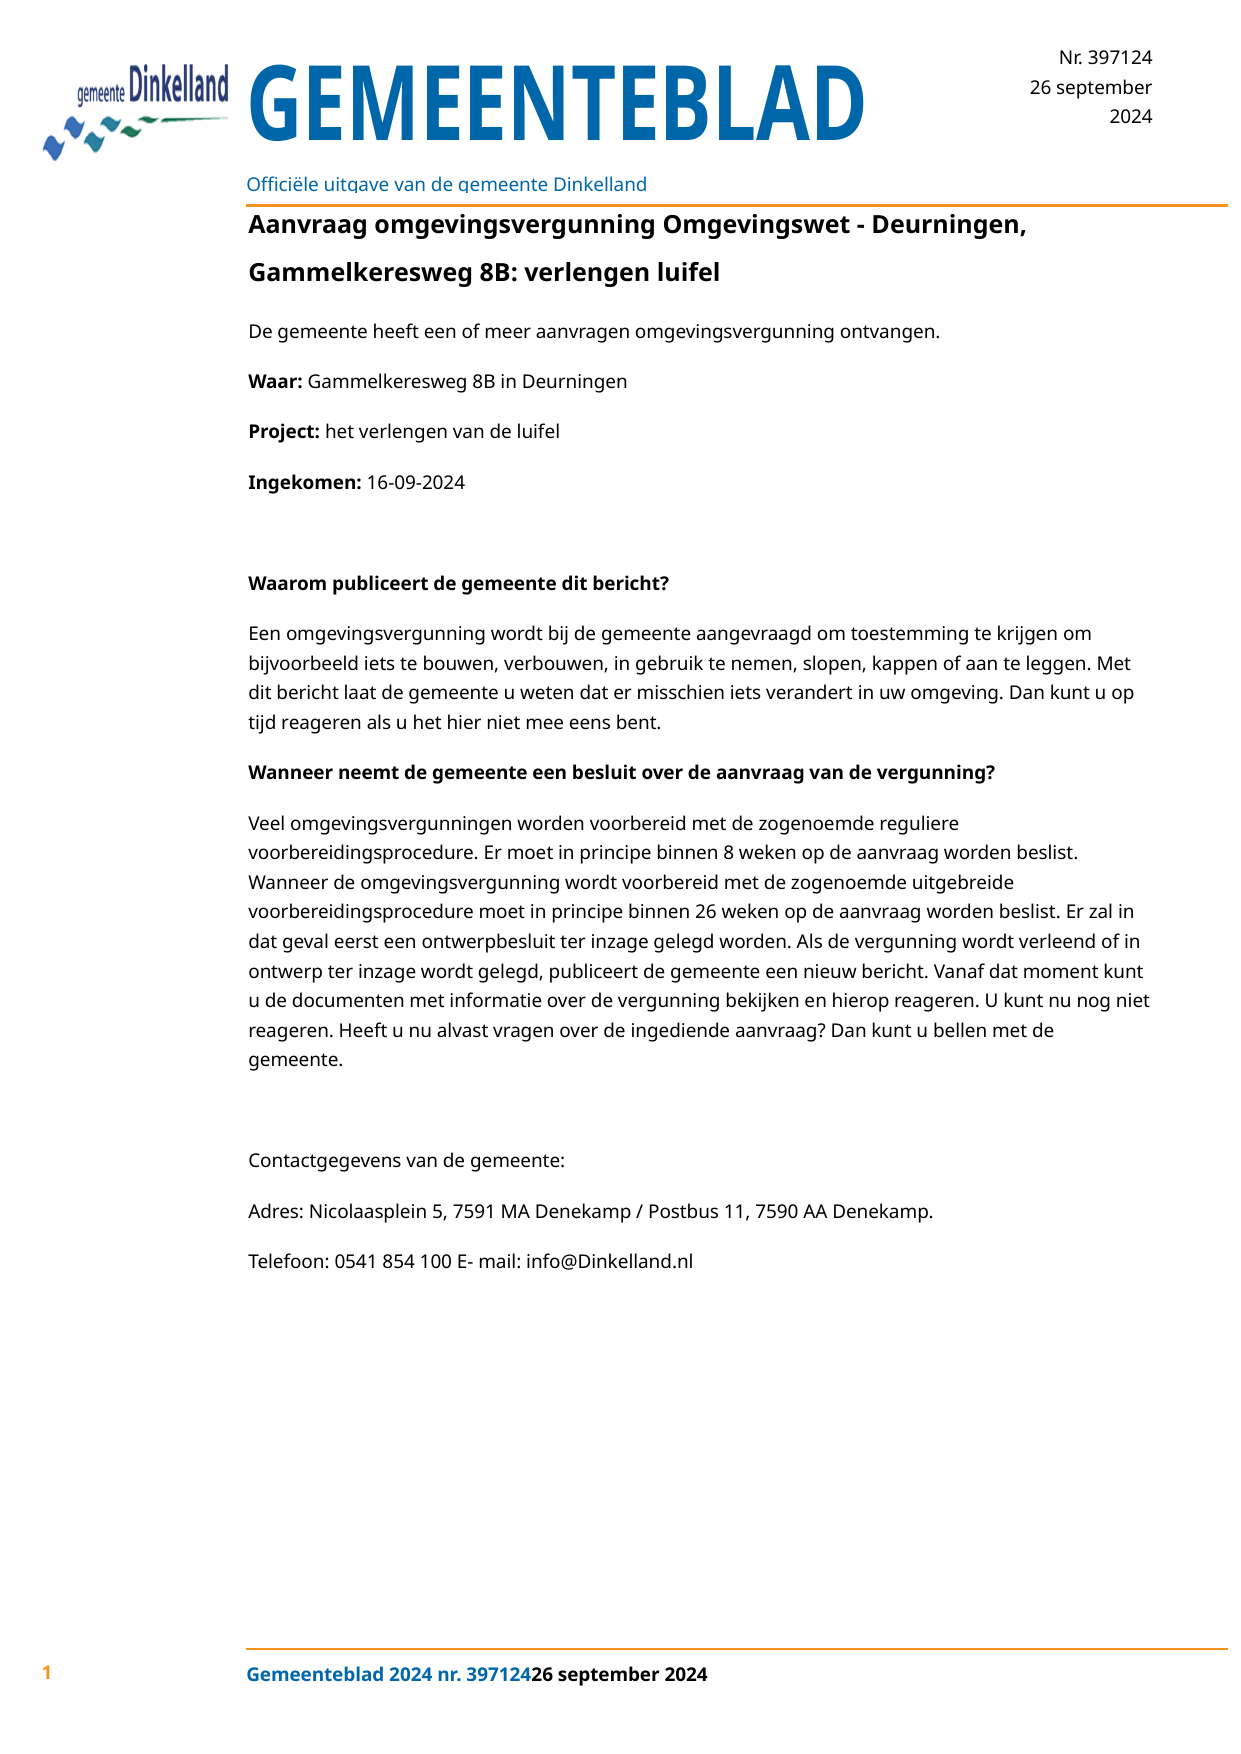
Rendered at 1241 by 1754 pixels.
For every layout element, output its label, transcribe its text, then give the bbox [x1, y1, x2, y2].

text Waarom publiceert de gemeente dit bericht? [248, 570, 1152, 596]
text Wanneer neemt de gemeente een besluit over de aanvraag van de vergunning? [248, 759, 1152, 785]
text Project: het verlengen van de luifel [248, 419, 1152, 444]
text Contactgegevens van de gemeente: [248, 1147, 1152, 1173]
text Adres: Nicolaasplein 5, 7591 MA Denekamp / Postbus 11, 7590 AA Denekamp. [248, 1198, 1152, 1224]
text Telefoon: 0541 854 100 E- mail: info@Dinkelland.nl [248, 1248, 1152, 1274]
text De gemeente heeft een of meer aanvragen omgevingsvergunning ontvangen. [248, 318, 1152, 344]
picture [41, 47, 231, 172]
text Aanvraag omgevingsvergunning Omgevingswet - Deurningen, Gammelkeresweg 8B: verlengen luifel [248, 207, 1152, 288]
text Een omgevingsvergunning wordt bij de gemeente aangevraagd om toestemming te krijgen om bijvoorbeeld iets te bouwen, verbouwen, in gebruik te nemen, slopen, kappen of aan te leggen. Met dit bericht laat de gemeente u weten dat er misschien iets verandert in uw omgeving. Dan kunt u op tijd reageren als u het hier niet mee eens bent. [248, 620, 1152, 735]
text Waar: Gammelkeresweg 8B in Deurningen [248, 368, 1152, 394]
text Veel omgevingsvergunningen worden voorbereid met de zogenoemde reguliere voorbereidingsprocedure. Er moet in principe binnen 8 weken op de aanvraag worden beslist. Wanneer de omgevingsvergunning wordt voorbereid met de zogenoemde uitgebreide voorbereidingsprocedure moet in principe binnen 26 weken op de aanvraag worden beslist. Er zal in dat geval eerst een ontwerpbesluit ter inzage gelegd worden. Als de vergunning wordt verleend of in ontwerp ter inzage wordt gelegd, publiceert de gemeente een nieuw bericht. Vanaf dat moment kunt u de documenten met informatie over de vergunning bekijken en hierop reageren. U kunt nu nog niet reageren. Heeft u nu alvast vragen over de ingediende aanvraag? Dan kunt u bellen met de gemeente. [248, 810, 1152, 1072]
text Ingekomen: 16-09-2024 [248, 469, 1152, 495]
